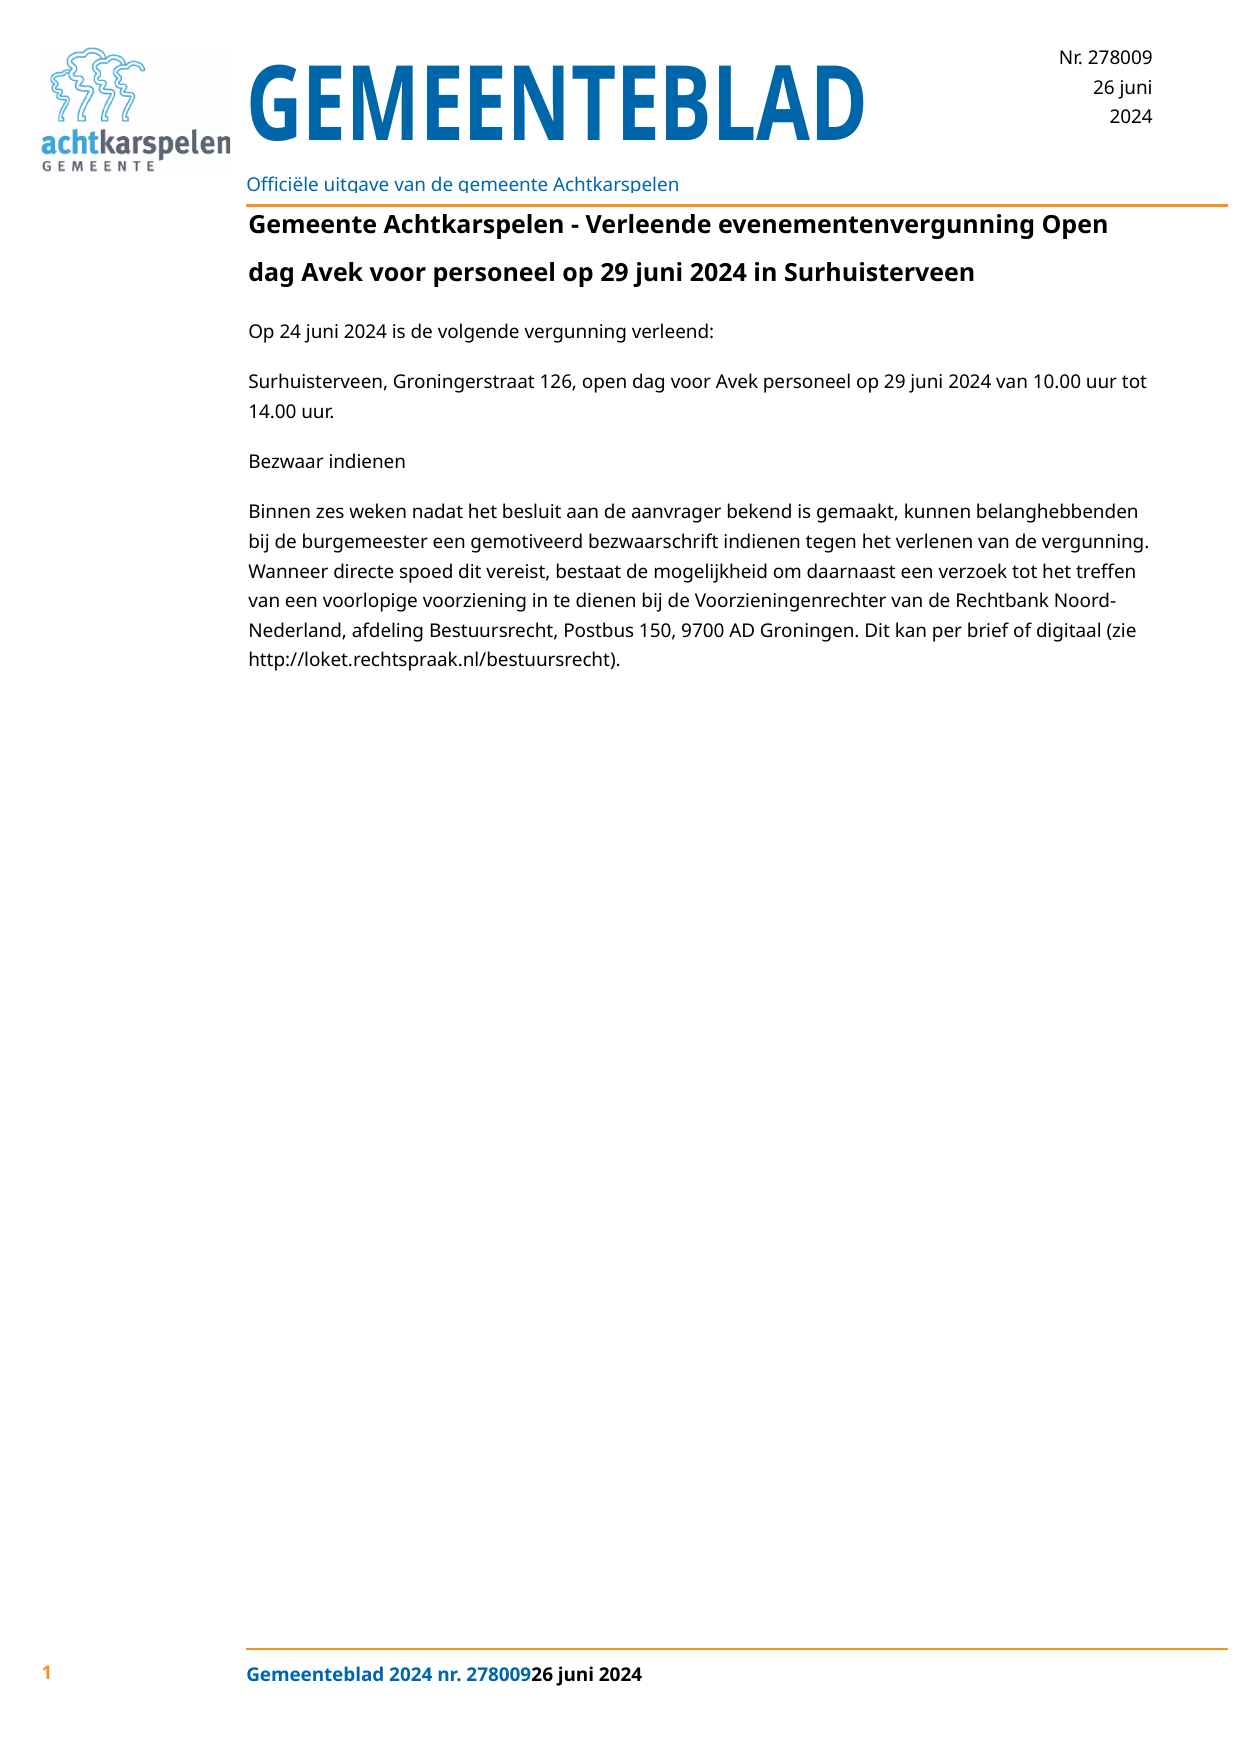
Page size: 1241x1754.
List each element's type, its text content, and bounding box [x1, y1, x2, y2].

text Bezwaar indienen [248, 448, 1152, 474]
text Gemeente Achtkarspelen - Verleende evenementenvergunning Open dag Avek voor personeel op 29 juni 2024 in Surhuisterveen [248, 207, 1152, 288]
text Surhuisterveen, Groningerstraat 126, open dag voor Avek personeel op 29 juni 2024 van 10.00 uur tot 14.00 uur. [248, 368, 1152, 424]
text Op 24 juni 2024 is de volgende vergunning verleend: [248, 318, 1152, 344]
text Binnen zes weken nadat het besluit aan de aanvrager bekend is gemaakt, kunnen belanghebbenden bij de burgemeester een gemotiveerd bezwaarschrift indienen tegen het verlenen van de vergunning. Wanneer directe spoed dit vereist, bestaat de mogelijkheid om daarnaast een verzoek tot het treffen van een voorlopige voorziening in te dienen bij de Voorzieningenrechter van de Rechtbank Noord-Nederland, afdeling Bestuursrecht, Postbus 150, 9700 AD Groningen. Dit kan per brief of digitaal (zie http://loket.rechtspraak.nl/bestuursrecht). [248, 499, 1152, 672]
picture [41, 47, 231, 172]
